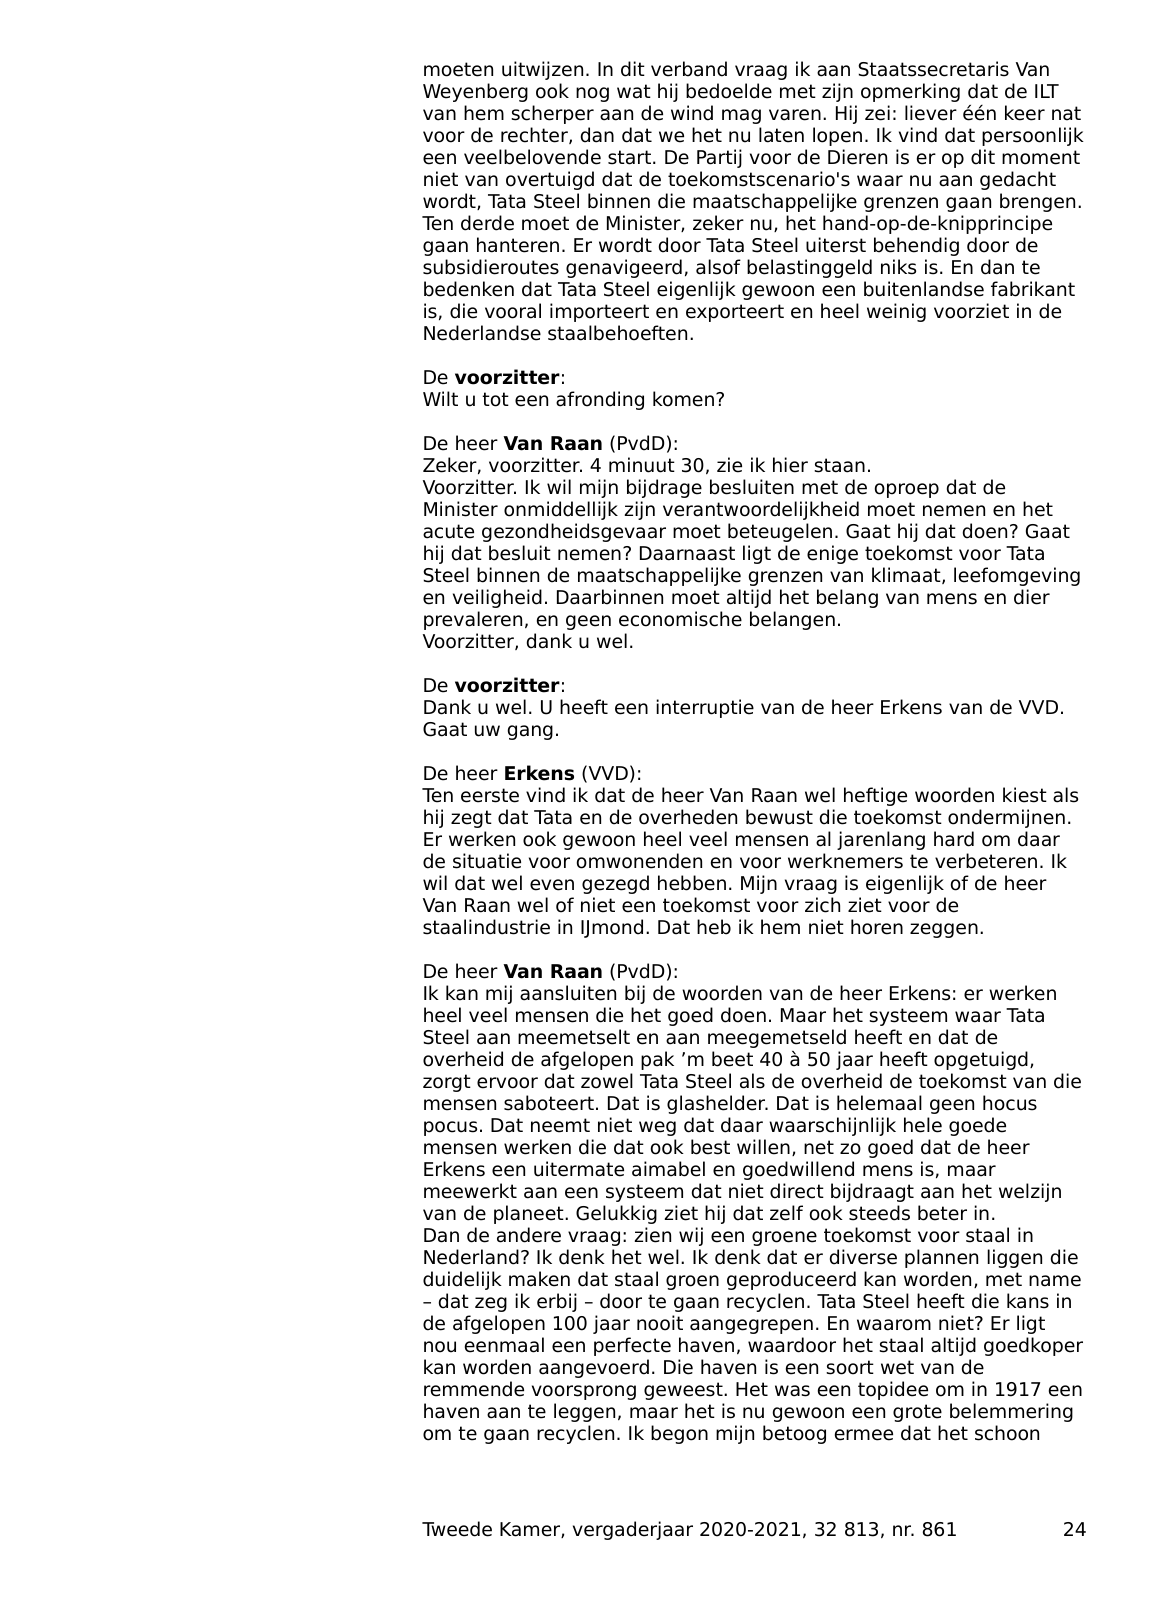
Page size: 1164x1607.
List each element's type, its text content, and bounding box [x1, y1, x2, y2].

text Voorzitter, dank u wel. [422, 631, 1087, 653]
text Dan de andere vraag: zien wij een groene toekomst voor staal in Nederland? Ik denk het wel. Ik denk dat er diverse plannen liggen die duidelijk maken dat staal groen geproduceerd kan worden, met name – dat zeg ik erbij – door te gaan recyclen. Tata Steel heeft die kans in de afgelopen 100 jaar nooit aangegrepen. En waarom niet? Er ligt nou eenmaal een perfecte haven, waardoor het staal altijd goedkoper kan worden aangevoerd. Die haven is een soort wet van de remmende voorsprong geweest. Het was een topidee om in 1917 een haven aan te leggen, maar het is nu gewoon een grote belemmering om te gaan recyclen. Ik begon mijn betoog ermee dat het schoon [422, 1225, 1087, 1445]
text De voorzitter: [422, 675, 1087, 697]
text moeten uitwijzen. In dit verband vraag ik aan Staatssecretaris Van Weyenberg ook nog wat hij bedoelde met zijn opmerking dat de ILT van hem scherper aan de wind mag varen. Hij zei: liever één keer nat voor de rechter, dan dat we het nu laten lopen. Ik vind dat persoonlijk een veelbelovende start. De Partij voor de Dieren is er op dit moment niet van overtuigd dat de toekomstscenario's waar nu aan gedacht wordt, Tata Steel binnen die maatschappelijke grenzen gaan brengen. Ten derde moet de Minister, zeker nu, het hand-op-de-knipprincipe gaan hanteren. Er wordt door Tata Steel uiterst behendig door de subsidieroutes genavigeerd, alsof belastinggeld niks is. En dan te bedenken dat Tata Steel eigenlijk gewoon een buitenlandse fabrikant is, die vooral importeert en exporteert en heel weinig voorziet in de Nederlandse staalbehoeften. [422, 59, 1087, 345]
text De heer Erkens (VVD): [422, 763, 1087, 785]
text Ten eerste vind ik dat de heer Van Raan wel heftige woorden kiest als hij zegt dat Tata en de overheden bewust die toekomst ondermijnen. Er werken ook gewoon heel veel mensen al jarenlang hard om daar de situatie voor omwonenden en voor werknemers te verbeteren. Ik wil dat wel even gezegd hebben. Mijn vraag is eigenlijk of de heer Van Raan wel of niet een toekomst voor zich ziet voor de staalindustrie in IJmond. Dat heb ik hem niet horen zeggen. [422, 785, 1087, 939]
text De voorzitter: [422, 367, 1087, 389]
text De heer Van Raan (PvdD): [422, 433, 1087, 455]
text De heer Van Raan (PvdD): [422, 961, 1087, 983]
text Voorzitter. Ik wil mijn bijdrage besluiten met de oproep dat de Minister onmiddellijk zijn verantwoordelijkheid moet nemen en het acute gezondheidsgevaar moet beteugelen. Gaat hij dat doen? Gaat hij dat besluit nemen? Daarnaast ligt de enige toekomst voor Tata Steel binnen de maatschappelijke grenzen van klimaat, leefomgeving en veiligheid. Daarbinnen moet altijd het belang van mens en dier prevaleren, en geen economische belangen. [422, 477, 1087, 631]
text Ik kan mij aansluiten bij de woorden van de heer Erkens: er werken heel veel mensen die het goed doen. Maar het systeem waar Tata Steel aan meemetselt en aan meegemetseld heeft en dat de overheid de afgelopen pak ’m beet 40 à 50 jaar heeft opgetuigd, zorgt ervoor dat zowel Tata Steel als de overheid de toekomst van die mensen saboteert. Dat is glashelder. Dat is helemaal geen hocus pocus. Dat neemt niet weg dat daar waarschijnlijk hele goede mensen werken die dat ook best willen, net zo goed dat de heer Erkens een uitermate aimabel en goedwillend mens is, maar meewerkt aan een systeem dat niet direct bijdraagt aan het welzijn van de planeet. Gelukkig ziet hij dat zelf ook steeds beter in. [422, 983, 1087, 1225]
text Wilt u tot een afronding komen? [422, 389, 1087, 411]
text Zeker, voorzitter. 4 minuut 30, zie ik hier staan. [422, 455, 1087, 477]
text Dank u wel. U heeft een interruptie van de heer Erkens van de VVD. Gaat uw gang. [422, 697, 1087, 741]
